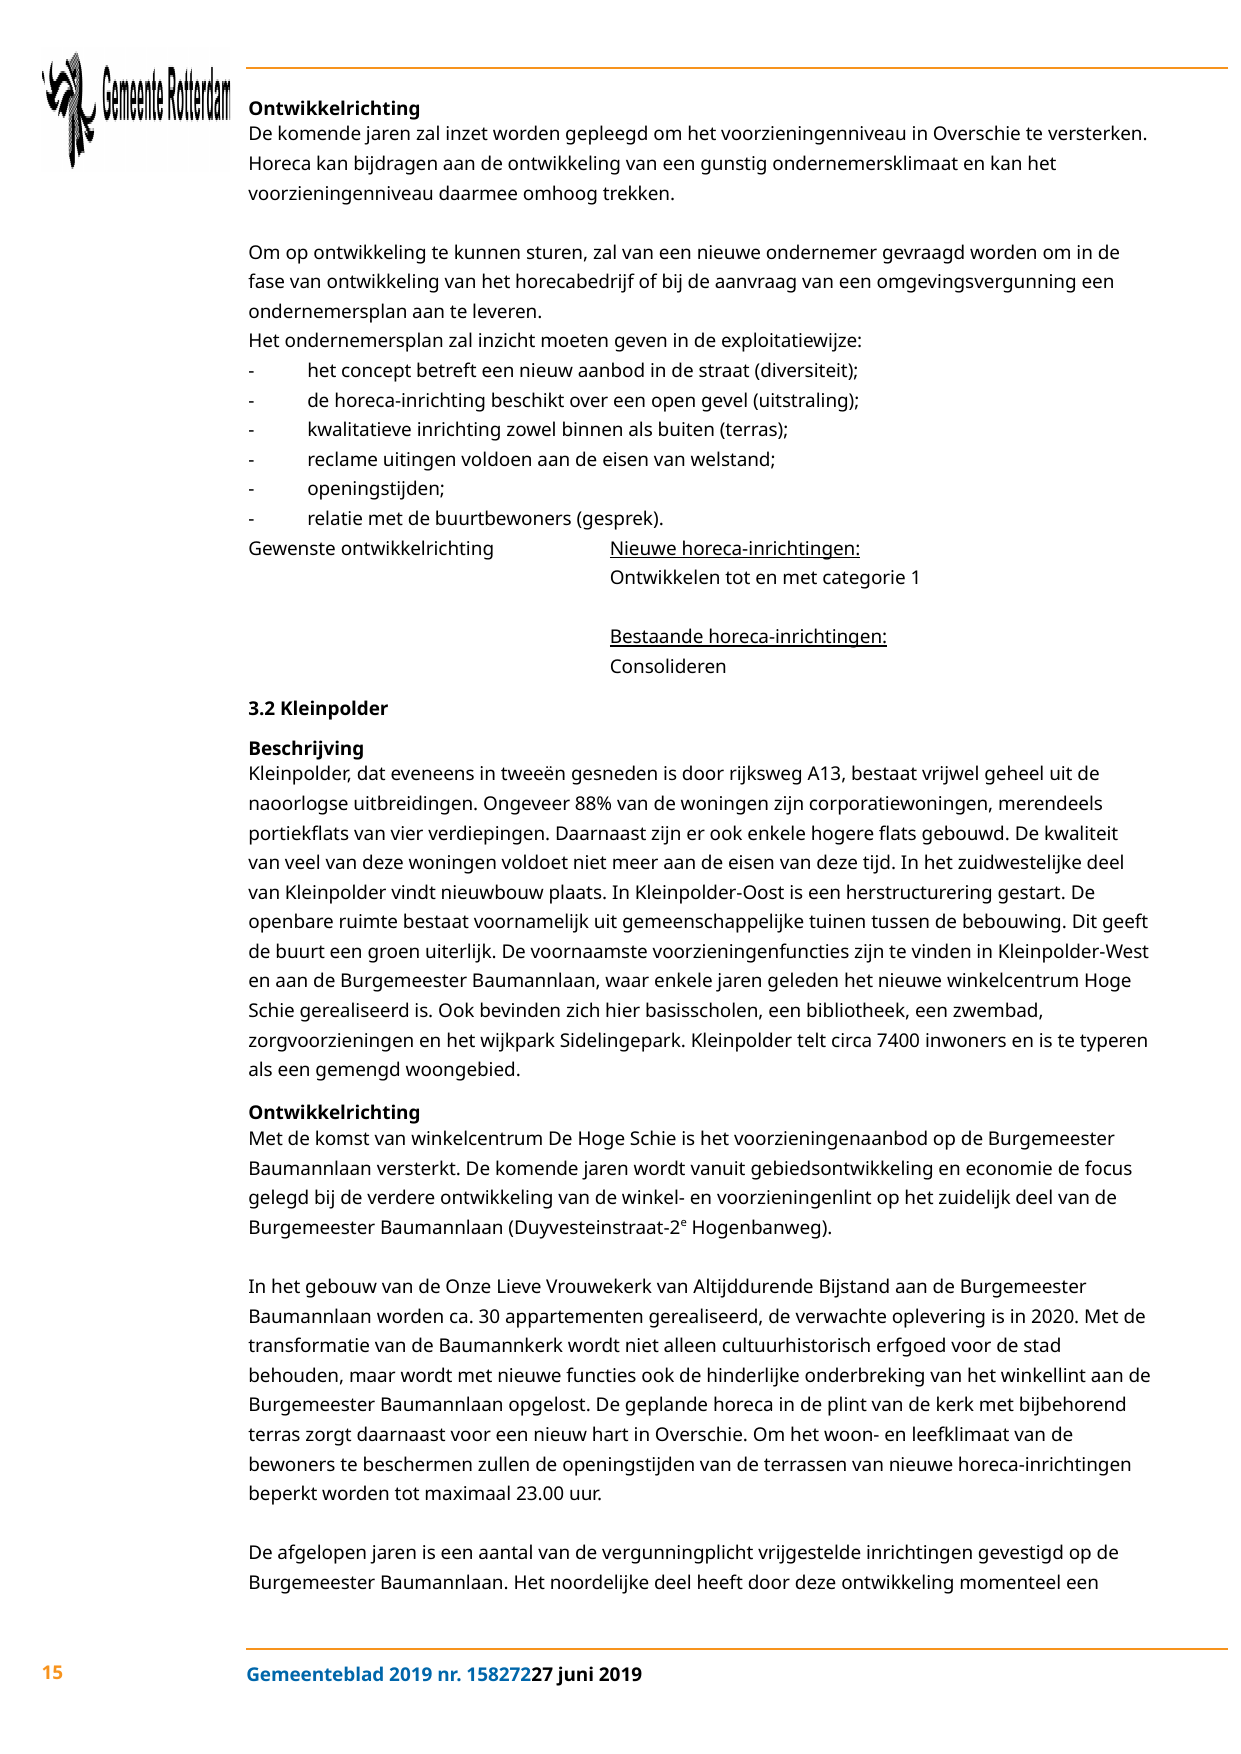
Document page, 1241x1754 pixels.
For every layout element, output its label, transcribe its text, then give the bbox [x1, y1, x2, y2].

table_header Nieuwe horeca-inrichtingen: Ontwikkelen tot en met categorie 1 Bestaande horeca-inrichtingen: Consolideren [610, 535, 1152, 679]
picture [41, 47, 231, 172]
list de horeca-inrichting beschikt over een open gevel (uitstraling); [248, 387, 1152, 412]
text Ontwikkelrichting [248, 95, 1152, 121]
text In het gebouw van de Onze Lieve Vrouwekerk van Altijddurende Bijstand aan de Burgemeester Baumannlaan worden ca. 30 appartementen gerealiseerd, de verwachte oplevering is in 2020. Met de transformatie van de Baumannkerk wordt niet alleen cultuurhistorisch erfgoed voor de stad behouden, maar wordt met nieuwe functies ook de hinderlijke onderbreking van het winkellint aan de Burgemeester Baumannlaan opgelost. De geplande horeca in de plint van de kerk met bijbehorend terras zorgt daarnaast voor een nieuw hart in Overschie. Om het woon- en leefklimaat van de bewoners te beschermen zullen de openingstijden van de terrassen van nieuwe horeca-inrichtingen beperkt worden tot maximaal 23.00 uur. [248, 1273, 1152, 1506]
table_header Gewenste ontwikkelrichting [248, 535, 609, 679]
list het concept betreft een nieuw aanbod in de straat (diversiteit); [248, 357, 1152, 383]
text Kleinpolder, dat eveneens in tweeën gesneden is door rijksweg A13, bestaat vrijwel geheel uit de naoorlogse uitbreidingen. Ongeveer 88% van de woningen zijn corporatiewoningen, merendeels portiekflats van vier verdiepingen. Daarnaast zijn er ook enkele hogere flats gebouwd. De kwaliteit van veel van deze woningen voldoet niet meer aan de eisen van deze tijd. In het zuidwestelijke deel van Kleinpolder vindt nieuwbouw plaats. In Kleinpolder-Oost is een herstructurering gestart. De openbare ruimte bestaat voornamelijk uit gemeenschappelijke tuinen tussen de bebouwing. Dit geeft de buurt een groen uiterlijk. De voornaamste voorzieningenfuncties zijn te vinden in Kleinpolder-West en aan de Burgemeester Baumannlaan, waar enkele jaren geleden het nieuwe winkelcentrum Hoge Schie gerealiseerd is. Ook bevinden zich hier basisscholen, een bibliotheek, een zwembad, zorgvoorzieningen en het wijkpark Sidelingepark. Kleinpolder telt circa 7400 inwoners en is te typeren als een gemengd woongebied. [248, 761, 1152, 1082]
list openingstijden; [248, 476, 1152, 501]
text De afgelopen jaren is een aantal van de vergunningplicht vrijgestelde inrichtingen gevestigd op de Burgemeester Baumannlaan. Het noordelijke deel heeft door deze ontwikkeling momenteel een [248, 1539, 1152, 1595]
text Met de komst van winkelcentrum De Hoge Schie is het voorzieningenaanbod op de Burgemeester Baumannlaan versterkt. De komende jaren wordt vanuit gebiedsontwikkeling en economie de focus gelegd bij de verdere ontwikkeling van de winkel- en voorzieningenlint op het zuidelijk deel van de Burgemeester Baumannlaan (Duyvesteinstraat-2e Hogenbanweg). [248, 1125, 1152, 1240]
list reclame uitingen voldoen aan de eisen van welstand; [248, 446, 1152, 472]
list relatie met de buurtbewoners (gesprek). [248, 505, 1152, 531]
text Om op ontwikkeling te kunnen sturen, zal van een nieuwe ondernemer gevraagd worden om in de fase van ontwikkeling van het horecabedrijf of bij de aanvraag van een omgevingsvergunning een ondernemersplan aan te leveren. [248, 239, 1152, 324]
text 3.2 Kleinpolder [248, 696, 1152, 721]
text Het ondernemersplan zal inzicht moeten geven in de exploitatiewijze: [248, 328, 1152, 353]
text De komende jaren zal inzet worden gepleegd om het voorzieningenniveau in Overschie te versterken. Horeca kan bijdragen aan de ontwikkeling van een gunstig ondernemersklimaat en kan het voorzieningenniveau daarmee omhoog trekken. [248, 121, 1152, 205]
text Ontwikkelrichting [248, 1099, 1152, 1125]
text Beschrijving [248, 735, 1152, 761]
list kwalitatieve inrichting zowel binnen als buiten (terras); [248, 416, 1152, 442]
